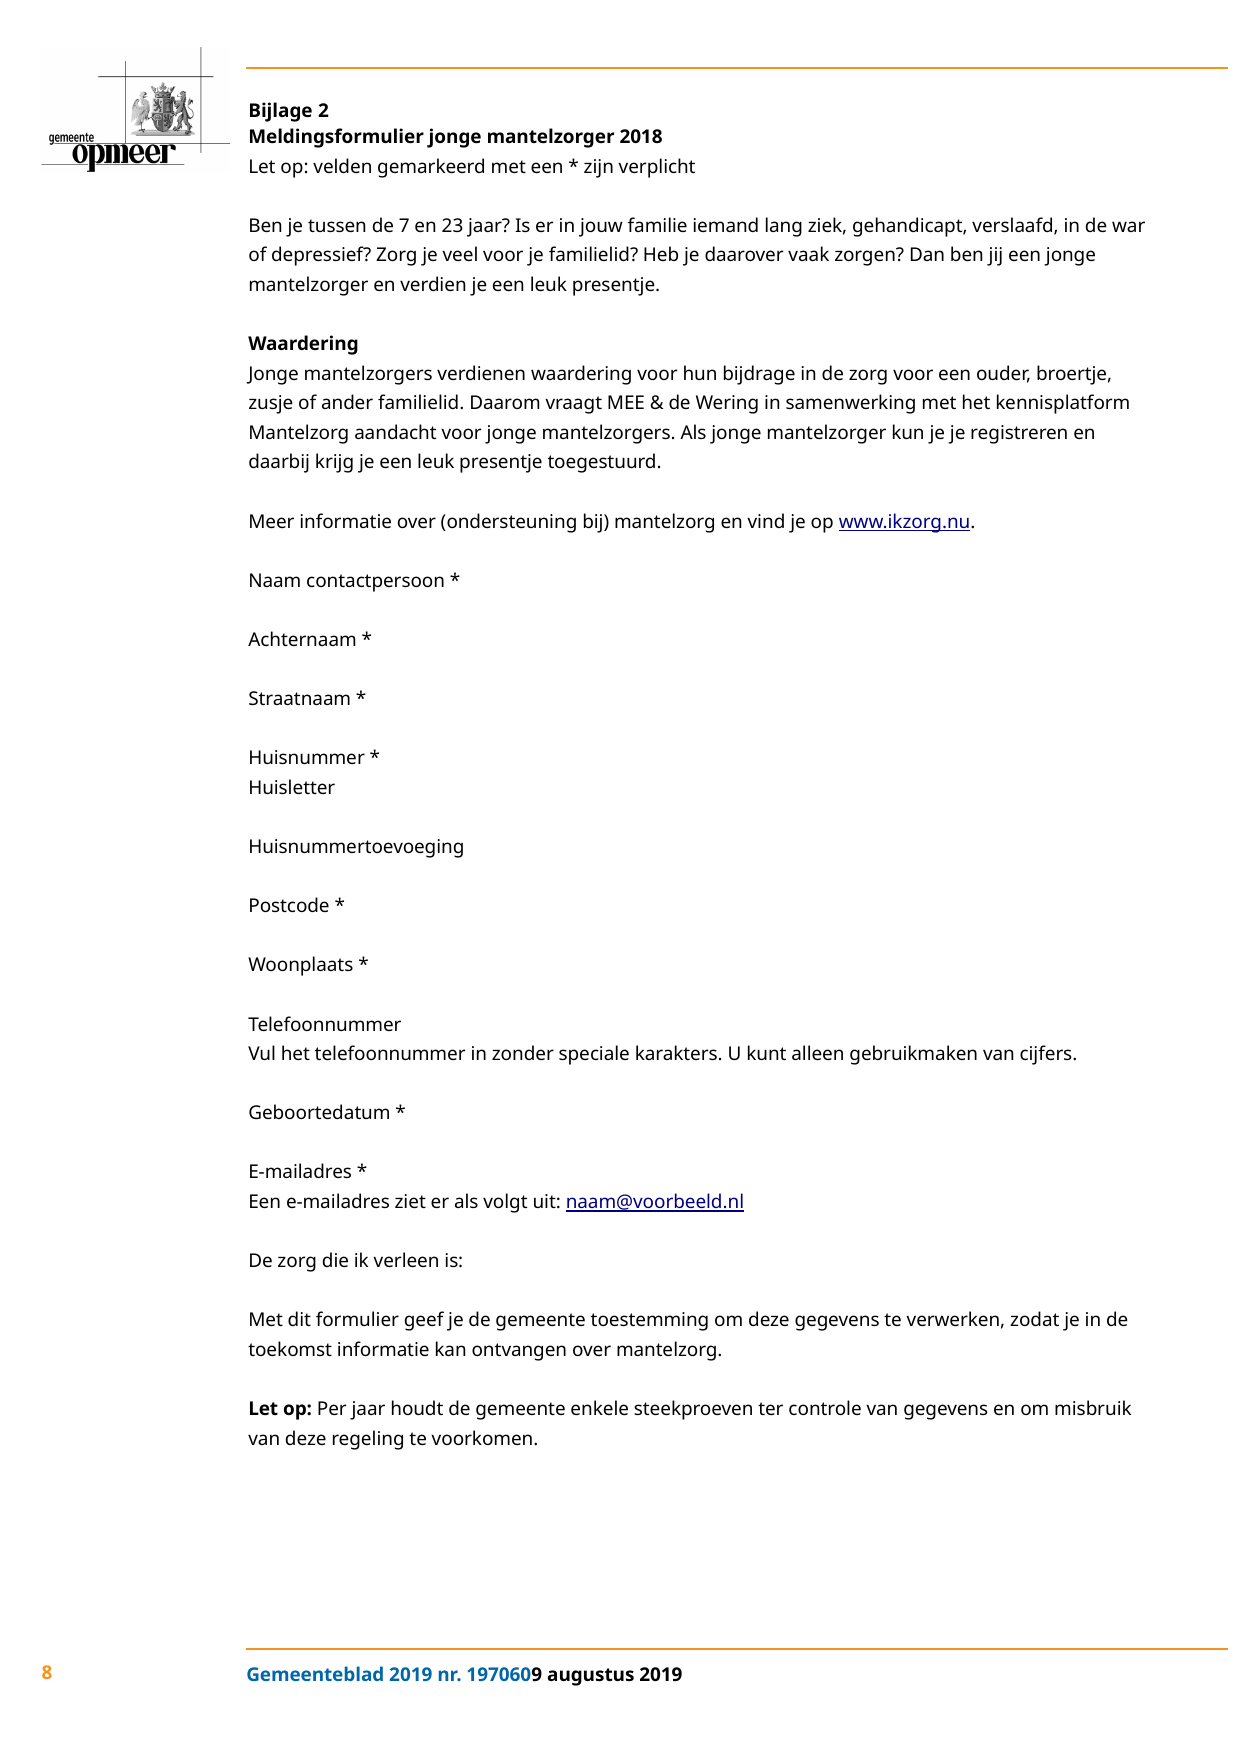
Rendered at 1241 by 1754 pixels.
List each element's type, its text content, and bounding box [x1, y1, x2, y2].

text Let op: Per jaar houdt de gemeente enkele steekproeven ter controle van gegevens en om misbruik van deze regeling te voorkomen. [248, 1395, 1152, 1451]
text Met dit formulier geef je de gemeente toestemming om deze gegevens te verwerken, zodat je in de toekomst informatie kan ontvangen over mantelzorg. [248, 1307, 1152, 1362]
text Postcode * [248, 892, 1152, 918]
text De zorg die ik verleen is: [248, 1247, 1152, 1273]
text Jonge mantelzorgers verdienen waardering voor hun bijdrage in de zorg voor een ouder, broertje, zusje of ander familielid. Daarom vraagt MEE & de Wering in samenwerking met het kennisplatform Mantelzorg aandacht voor jonge mantelzorgers. Als jonge mantelzorger kun je je registreren en daarbij krijg je een leuk presentje toegestuurd. [248, 360, 1152, 474]
text Naam contactpersoon * [248, 567, 1152, 593]
text Straatnaam * [248, 685, 1152, 711]
text Huisnummertoevoeging [248, 833, 1152, 859]
text Ben je tussen de 7 en 23 jaar? Is er in jouw familie iemand lang ziek, gehandicapt, verslaafd, in de war of depressief? Zorg je veel voor je familielid? Heb je daarover vaak zorgen? Dan ben jij een jonge mantelzorger en verdien je een leuk presentje. [248, 212, 1152, 297]
text Woonplaats * [248, 952, 1152, 977]
picture [41, 47, 231, 172]
text Bijlage 2 [248, 95, 1152, 123]
text Waardering [248, 330, 1152, 356]
text Vul het telefoonnummer in zonder speciale karakters. U kunt alleen gebruikmaken van cijfers. [248, 1040, 1152, 1066]
text Huisnummer * [248, 744, 1152, 770]
text Meldingsformulier jonge mantelzorger 2018 [248, 123, 1152, 149]
text Een e-mailadres ziet er als volgt uit: naam@voorbeeld.nl [248, 1188, 1152, 1214]
text E-mailadres * [248, 1159, 1152, 1184]
text Achternaam * [248, 626, 1152, 652]
text Telefoonnummer [248, 1011, 1152, 1037]
text Geboortedatum * [248, 1099, 1152, 1125]
text Huisletter [248, 774, 1152, 800]
text Meer informatie over (ondersteuning bij) mantelzorg en vind je op www.ikzorg.nu. [248, 508, 1152, 534]
text Let op: velden gemarkeerd met een * zijn verplicht [248, 153, 1152, 179]
